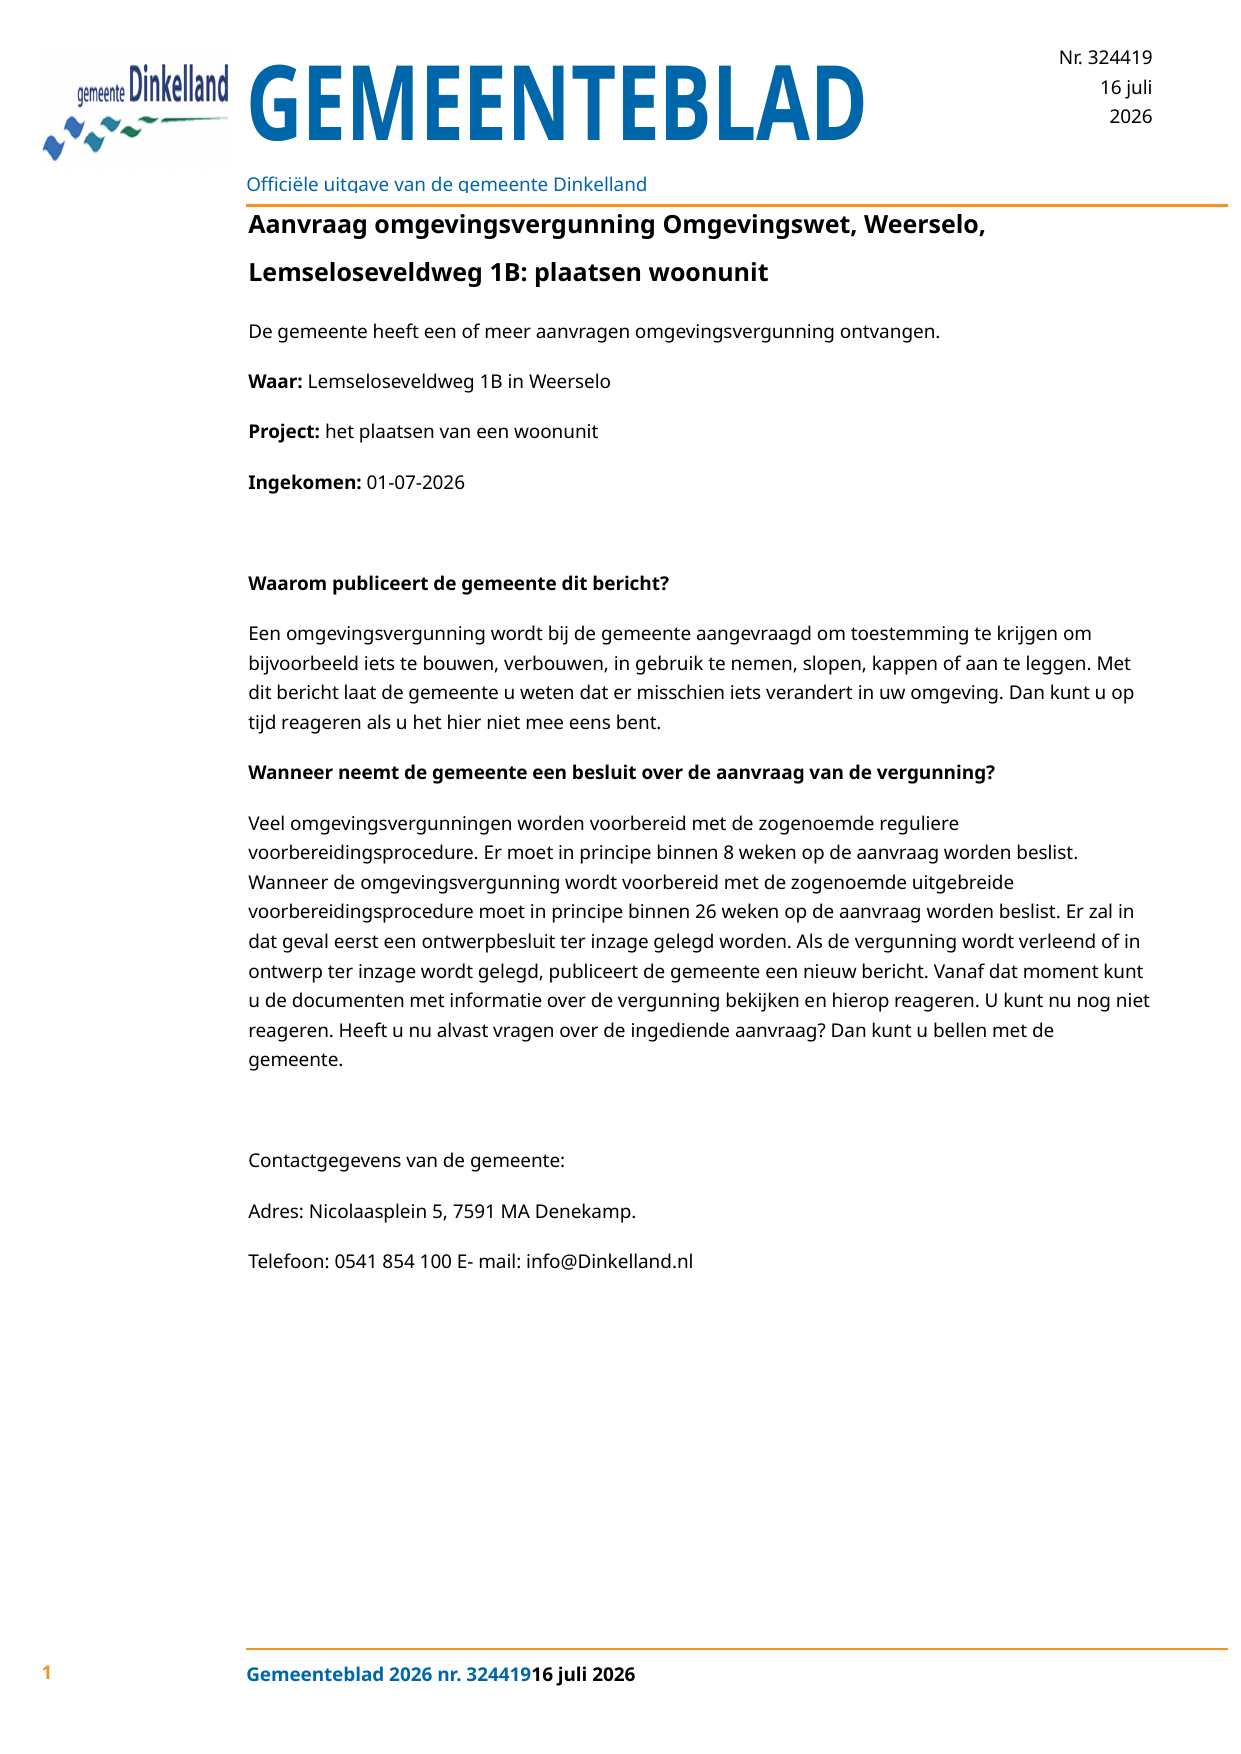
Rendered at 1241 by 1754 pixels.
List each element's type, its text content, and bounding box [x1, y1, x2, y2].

text Waar: Lemseloseveldweg 1B in Weerselo [248, 368, 1152, 394]
text Een omgevingsvergunning wordt bij de gemeente aangevraagd om toestemming te krijgen om bijvoorbeeld iets te bouwen, verbouwen, in gebruik te nemen, slopen, kappen of aan te leggen. Met dit bericht laat de gemeente u weten dat er misschien iets verandert in uw omgeving. Dan kunt u op tijd reageren als u het hier niet mee eens bent. [248, 620, 1152, 735]
text Telefoon: 0541 854 100 E- mail: info@Dinkelland.nl [248, 1248, 1152, 1274]
picture [41, 47, 231, 172]
text Ingekomen: 01-07-2026 [248, 469, 1152, 495]
text Wanneer neemt de gemeente een besluit over de aanvraag van de vergunning? [248, 759, 1152, 785]
text Contactgegevens van de gemeente: [248, 1147, 1152, 1173]
text Project: het plaatsen van een woonunit [248, 419, 1152, 444]
text De gemeente heeft een of meer aanvragen omgevingsvergunning ontvangen. [248, 318, 1152, 344]
text Adres: Nicolaasplein 5, 7591 MA Denekamp. [248, 1198, 1152, 1224]
text Aanvraag omgevingsvergunning Omgevingswet, Weerselo, Lemseloseveldweg 1B: plaatsen woonunit [248, 207, 1152, 288]
text Veel omgevingsvergunningen worden voorbereid met de zogenoemde reguliere voorbereidingsprocedure. Er moet in principe binnen 8 weken op de aanvraag worden beslist. Wanneer de omgevingsvergunning wordt voorbereid met de zogenoemde uitgebreide voorbereidingsprocedure moet in principe binnen 26 weken op de aanvraag worden beslist. Er zal in dat geval eerst een ontwerpbesluit ter inzage gelegd worden. Als de vergunning wordt verleend of in ontwerp ter inzage wordt gelegd, publiceert de gemeente een nieuw bericht. Vanaf dat moment kunt u de documenten met informatie over de vergunning bekijken en hierop reageren. U kunt nu nog niet reageren. Heeft u nu alvast vragen over de ingediende aanvraag? Dan kunt u bellen met de gemeente. [248, 810, 1152, 1072]
text Waarom publiceert de gemeente dit bericht? [248, 570, 1152, 596]
